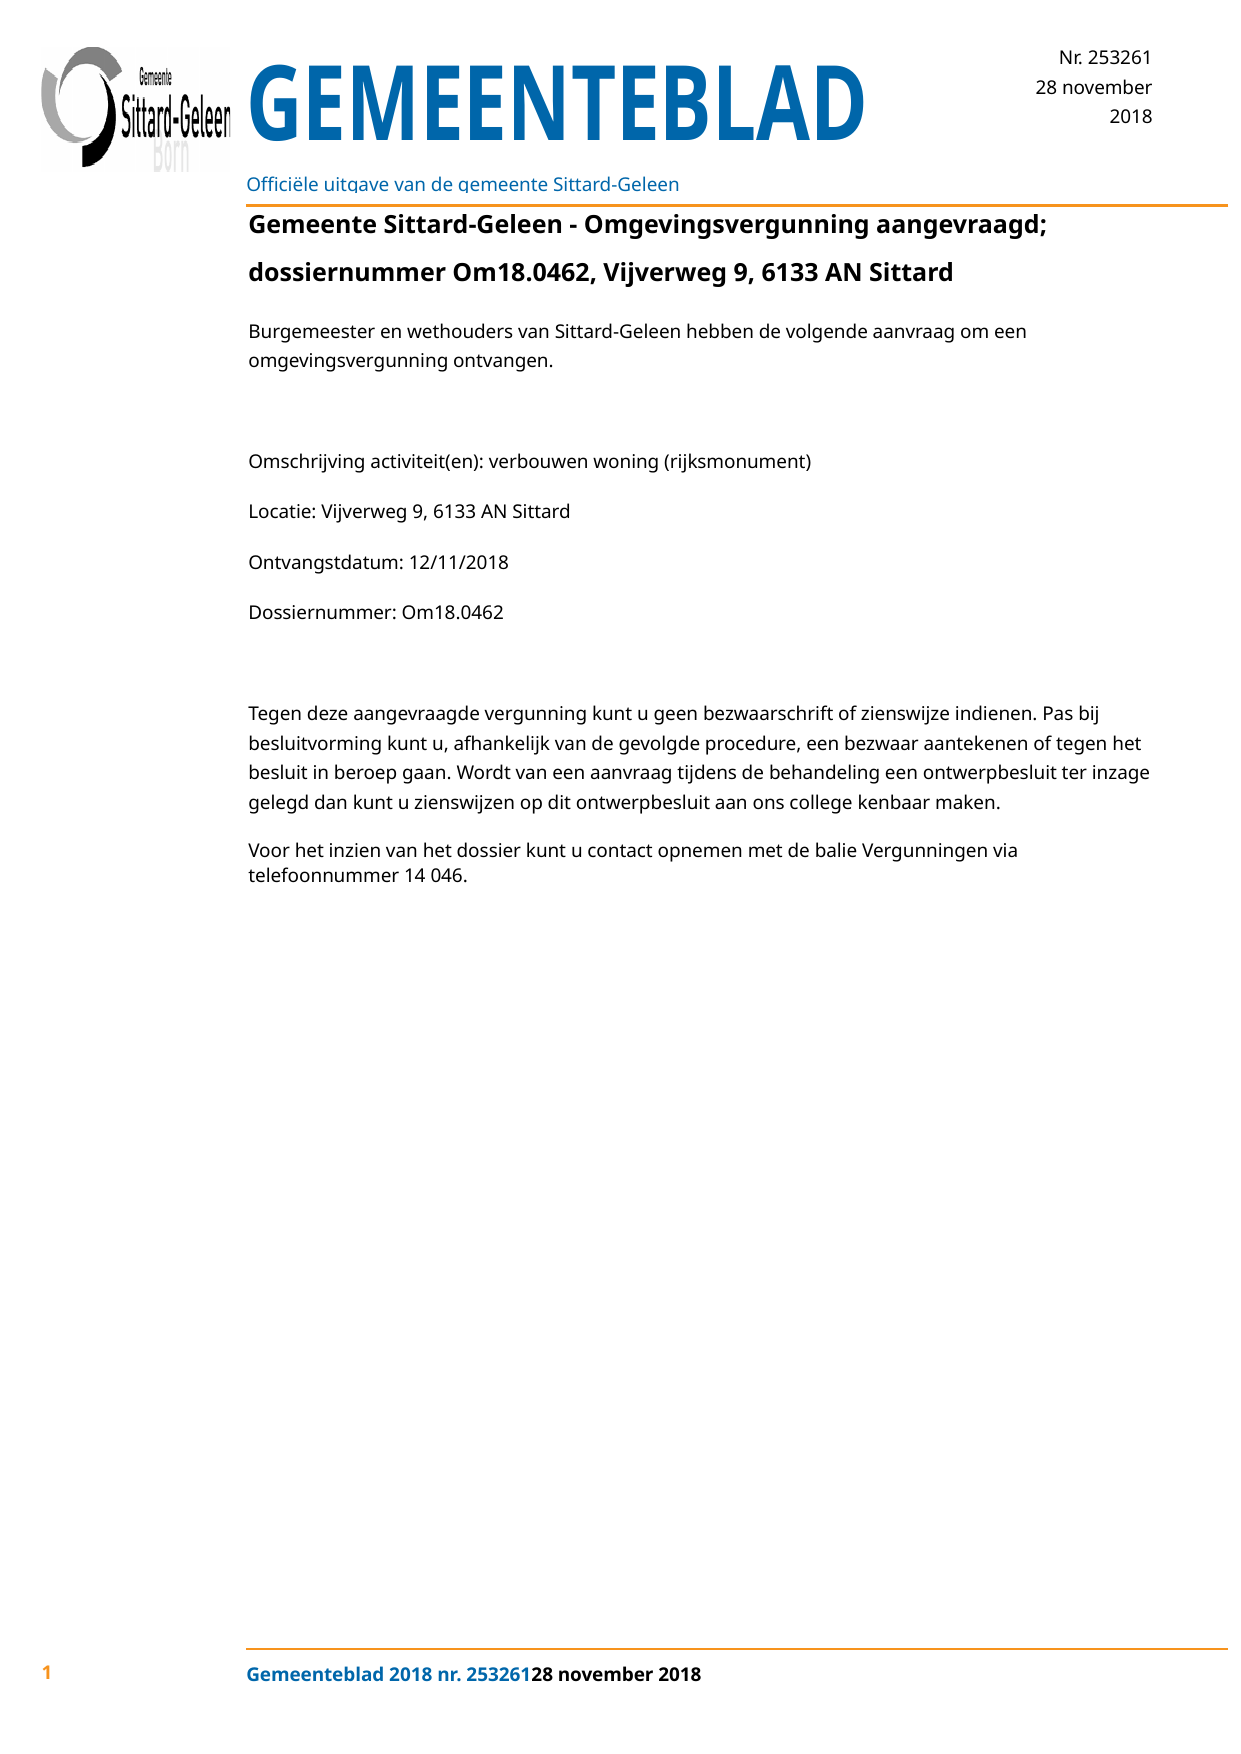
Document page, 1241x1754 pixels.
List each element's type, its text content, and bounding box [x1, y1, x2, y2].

text Voor het inzien van het dossier kunt u contact opnemen met de balie Vergunningen via telefoonnummer 14 046. [248, 837, 1152, 888]
picture [41, 47, 231, 172]
text Dossiernummer: Om18.0462 [248, 599, 1152, 625]
text Gemeente Sittard-Geleen - Omgevingsvergunning aangevraagd; dossiernummer Om18.0462, Vijverweg 9, 6133 AN Sittard [248, 207, 1152, 288]
text Tegen deze aangevraagde vergunning kunt u geen bezwaarschrift of zienswijze indienen. Pas bij besluitvorming kunt u, afhankelijk van de gevolgde procedure, een bezwaar aantekenen of tegen het besluit in beroep gaan. Wordt van een aanvraag tijdens de behandeling een ontwerpbesluit ter inzage gelegd dan kunt u zienswijzen op dit ontwerpbesluit aan ons college kenbaar maken. [248, 700, 1152, 815]
text Omschrijving activiteit(en): verbouwen woning (rijksmonument) [248, 448, 1152, 474]
text Locatie: Vijverweg 9, 6133 AN Sittard [248, 499, 1152, 524]
text Ontvangstdatum: 12/11/2018 [248, 549, 1152, 575]
text Burgemeester en wethouders van Sittard-Geleen hebben de volgende aanvraag om een omgevingsvergunning ontvangen. [248, 318, 1152, 373]
